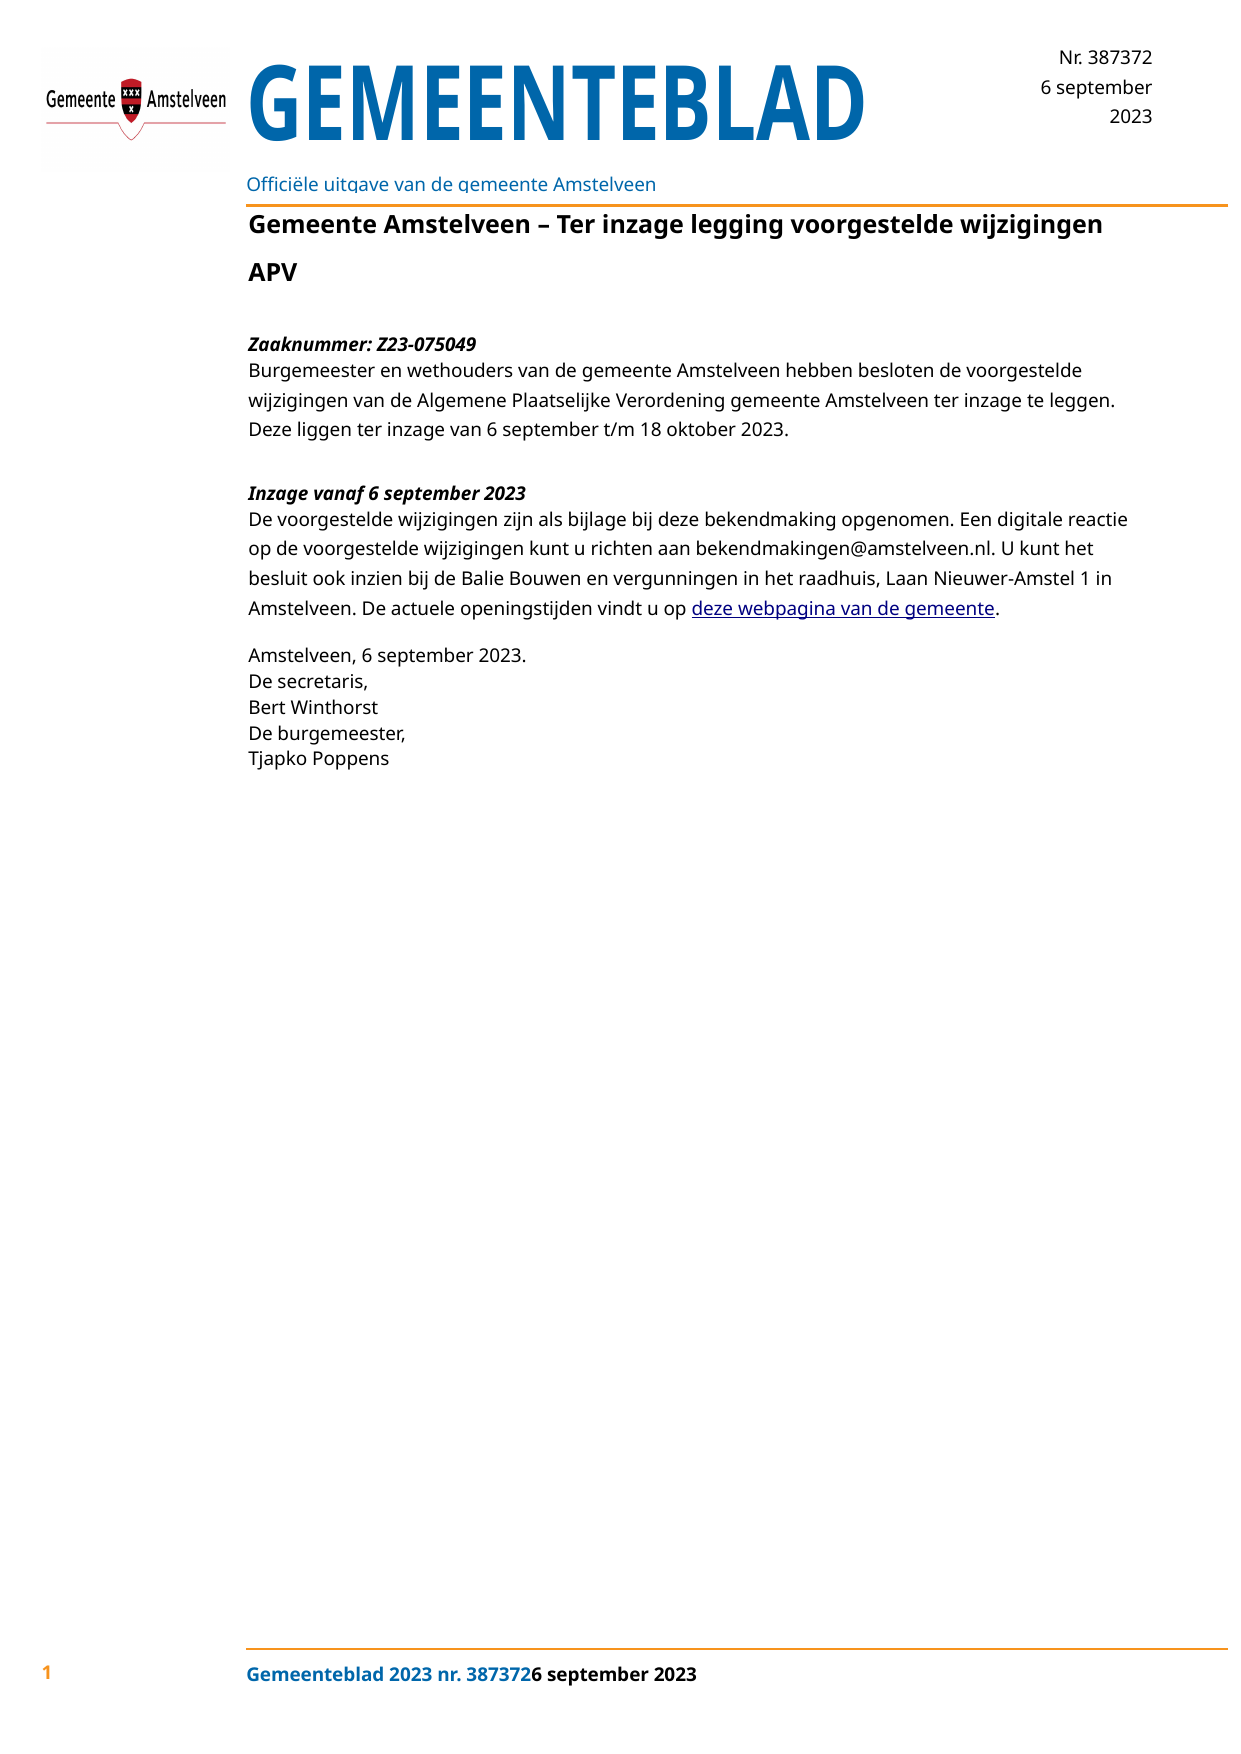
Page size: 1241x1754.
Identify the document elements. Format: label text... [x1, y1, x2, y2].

text De voorgestelde wijzigingen zijn als bijlage bij deze bekendmaking opgenomen. Een digitale reactie op de voorgestelde wijzigingen kunt u richten aan bekendmakingen@amstelveen.nl. U kunt het besluit ook inzien bij de Balie Bouwen en vergunningen in het raadhuis, Laan Nieuwer-Amstel 1 in Amstelveen. De actuele openingstijden vindt u op deze webpagina van de gemeente. [248, 506, 1152, 621]
text Inzage vanaf 6 september 2023 [248, 480, 1152, 506]
text Bert Winthorst [248, 694, 1152, 720]
text De secretaris, [248, 668, 1152, 694]
text Burgemeester en wethouders van de gemeente Amstelveen hebben besloten de voorgestelde wijzigingen van de Algemene Plaatselijke Verordening gemeente Amstelveen ter inzage te leggen. Deze liggen ter inzage van 6 september t/m 18 oktober 2023. [248, 357, 1152, 442]
text Zaaknummer: Z23-075049 [248, 331, 1152, 357]
text De burgemeester, [248, 720, 1152, 746]
picture [41, 47, 231, 172]
text Gemeente Amstelveen – Ter inzage legging voorgestelde wijzigingen APV [248, 207, 1152, 288]
text Amstelveen, 6 september 2023. [248, 643, 1152, 668]
text Tjapko Poppens [248, 746, 1152, 771]
